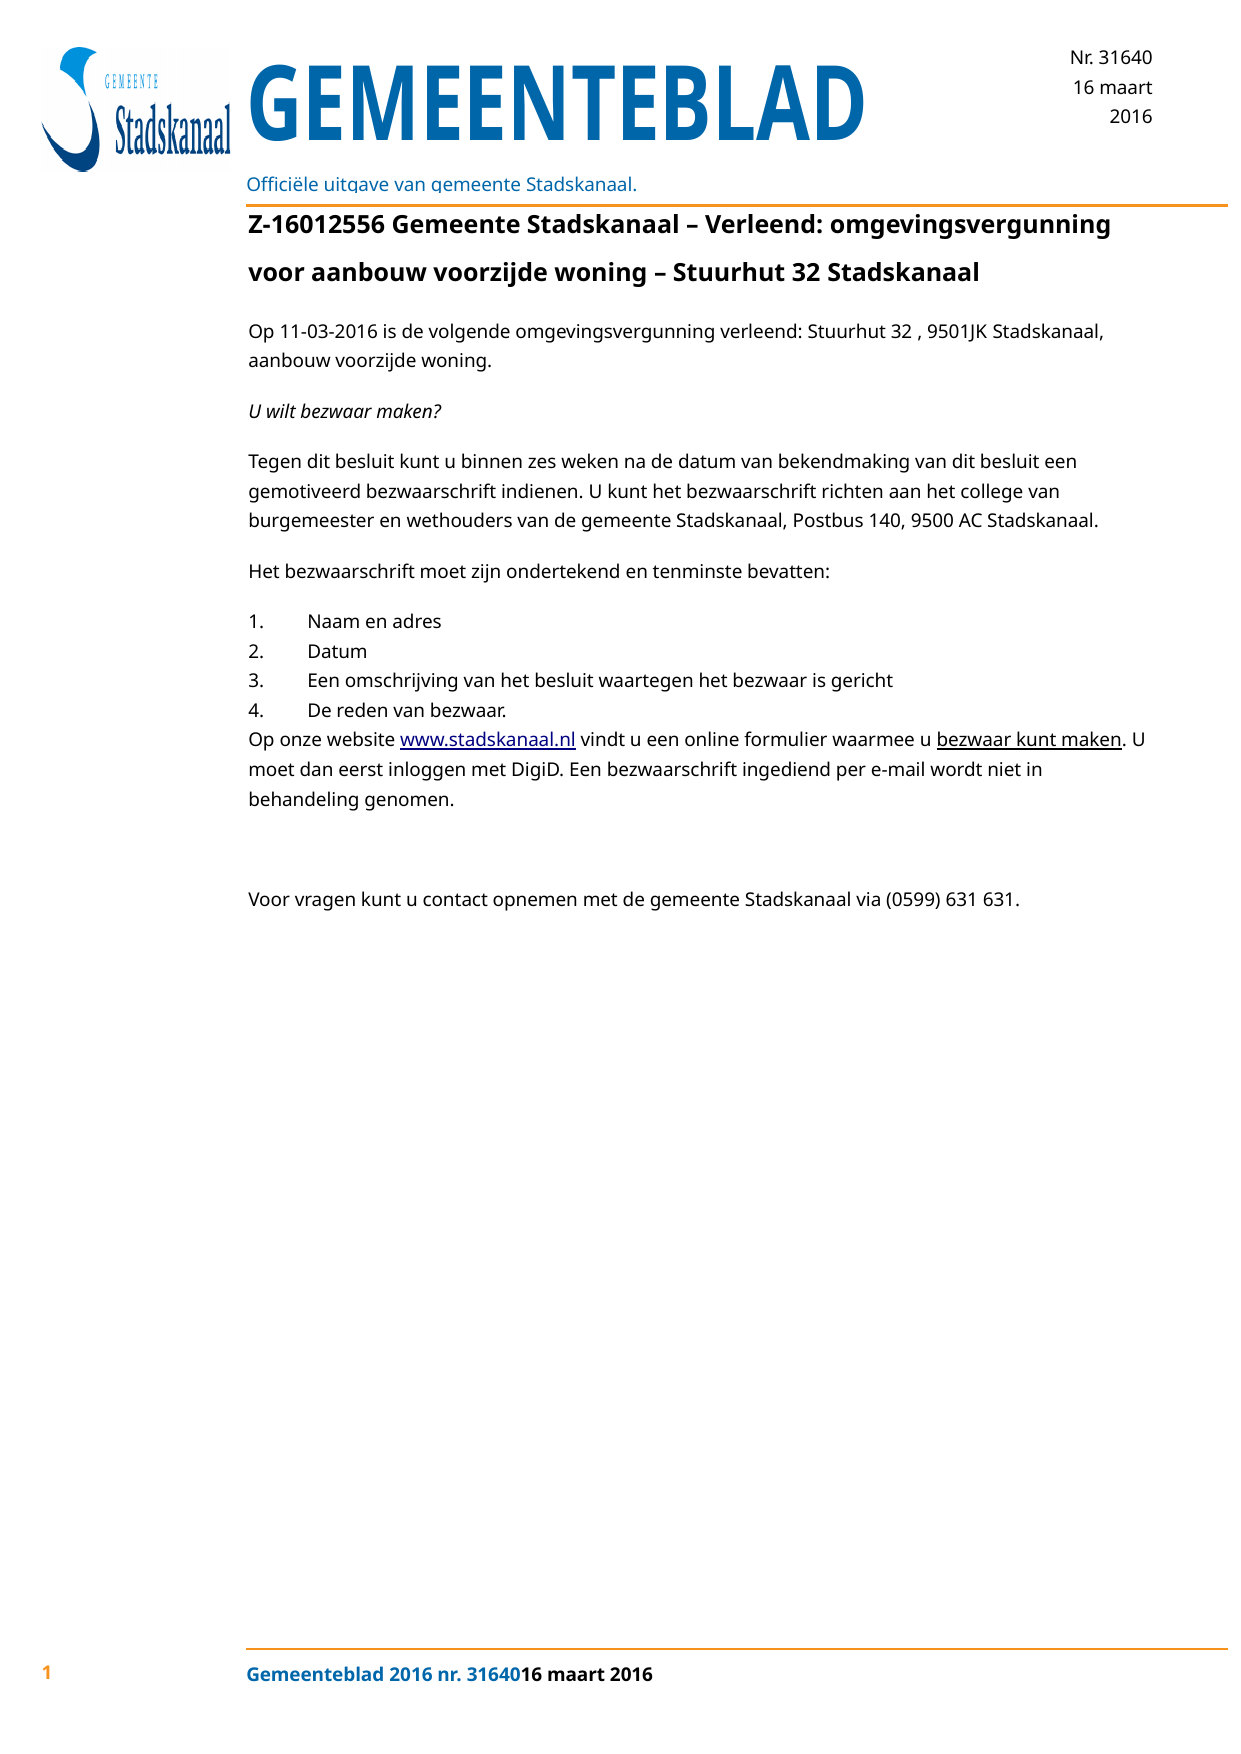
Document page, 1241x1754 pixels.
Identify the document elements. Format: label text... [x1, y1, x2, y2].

list Datum [248, 638, 1152, 664]
text Z-16012556 Gemeente Stadskanaal – Verleend: omgevingsvergunning voor aanbouw voorzijde woning – Stuurhut 32 Stadskanaal [248, 207, 1152, 288]
text Op 11-03-2016 is de volgende omgevingsvergunning verleend: Stuurhut 32 , 9501JK Stadskanaal, aanbouw voorzijde woning. [248, 318, 1152, 373]
text Voor vragen kunt u contact opnemen met de gemeente Stadskanaal via (0599) 631 631. [248, 887, 1152, 912]
text Op onze website www.stadskanaal.nl vindt u een online formulier waarmee u bezwaar kunt maken. U moet dan eerst inloggen met DigiD. Een bezwaarschrift ingediend per e-mail wordt niet in behandeling genomen. [248, 727, 1152, 812]
list De reden van bezwaar. [248, 697, 1152, 723]
list Naam en adres [248, 608, 1152, 634]
text Tegen dit besluit kunt u binnen zes weken na de datum van bekendmaking van dit besluit een gemotiveerd bezwaarschrift indienen. U kunt het bezwaarschrift richten aan het college van burgemeester en wethouders van de gemeente Stadskanaal, Postbus 140, 9500 AC Stadskanaal. [248, 448, 1152, 533]
picture [41, 47, 231, 172]
text Het bezwaarschrift moet zijn ondertekend en tenminste bevatten: [248, 558, 1152, 584]
text U wilt bezwaar maken? [248, 398, 1152, 424]
list Een omschrijving van het besluit waartegen het bezwaar is gericht [248, 667, 1152, 693]
